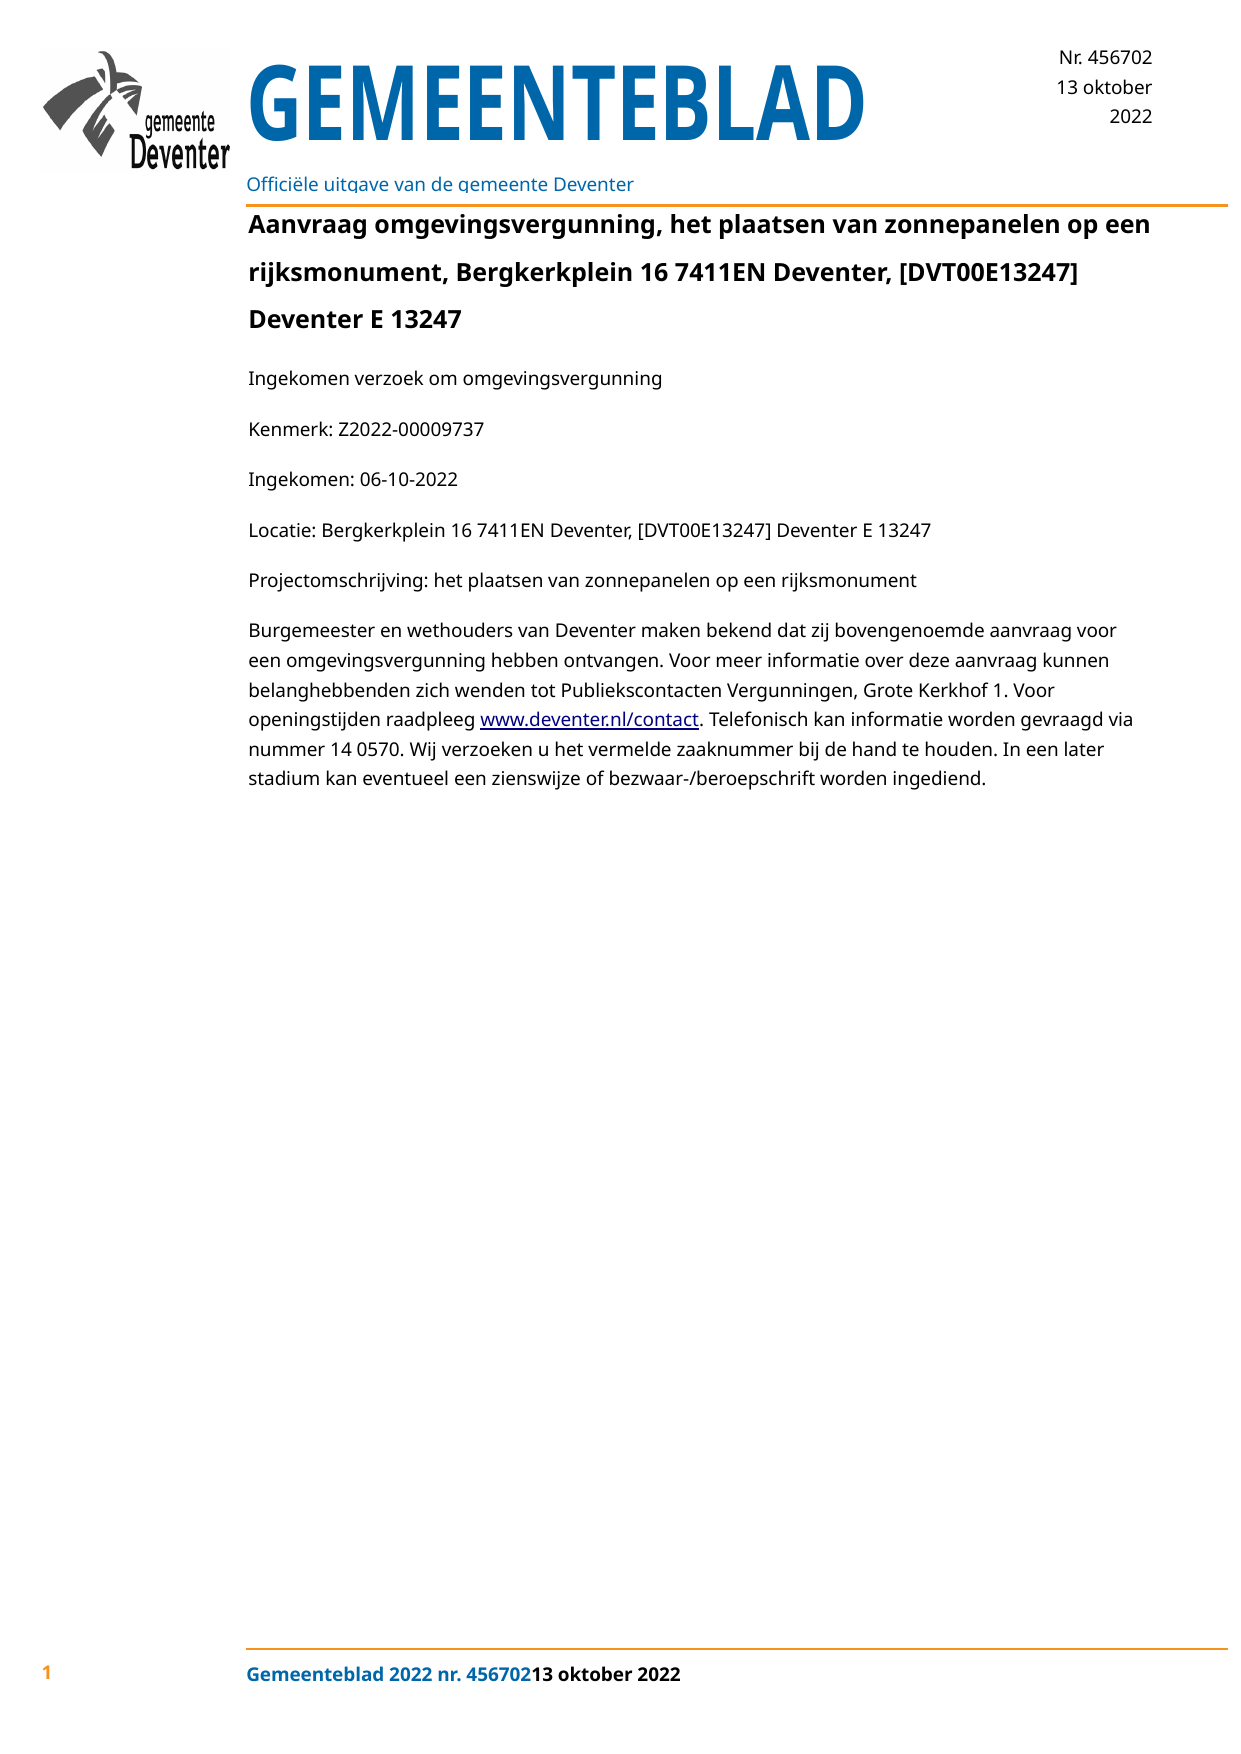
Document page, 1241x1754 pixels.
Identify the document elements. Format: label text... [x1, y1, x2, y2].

text Burgemeester en wethouders van Deventer maken bekend dat zij bovengenoemde aanvraag voor een omgevingsvergunning hebben ontvangen. Voor meer informatie over deze aanvraag kunnen belanghebbenden zich wenden tot Publiekscontacten Vergunningen, Grote Kerkhof 1. Voor openingstijden raadpleeg www.deventer.nl/contact. Telefonisch kan informatie worden gevraagd via nummer 14 0570. Wij verzoeken u het vermelde zaaknummer bij de hand te houden. In een later stadium kan eventueel een zienswijze of bezwaar-/beroepschrift worden ingediend. [248, 618, 1152, 791]
text Ingekomen: 06-10-2022 [248, 466, 1152, 492]
text Locatie: Bergkerkplein 16 7411EN Deventer, [DVT00E13247] Deventer E 13247 [248, 517, 1152, 542]
text Projectomschrijving: het plaatsen van zonnepanelen op een rijksmonument [248, 567, 1152, 593]
text Kenmerk: Z2022-00009737 [248, 416, 1152, 442]
text Ingekomen verzoek om omgevingsvergunning [248, 366, 1152, 391]
picture [41, 47, 231, 172]
text Aanvraag omgevingsvergunning, het plaatsen van zonnepanelen op een rijksmonument, Bergkerkplein 16 7411EN Deventer, [DVT00E13247] Deventer E 13247 [248, 207, 1152, 336]
